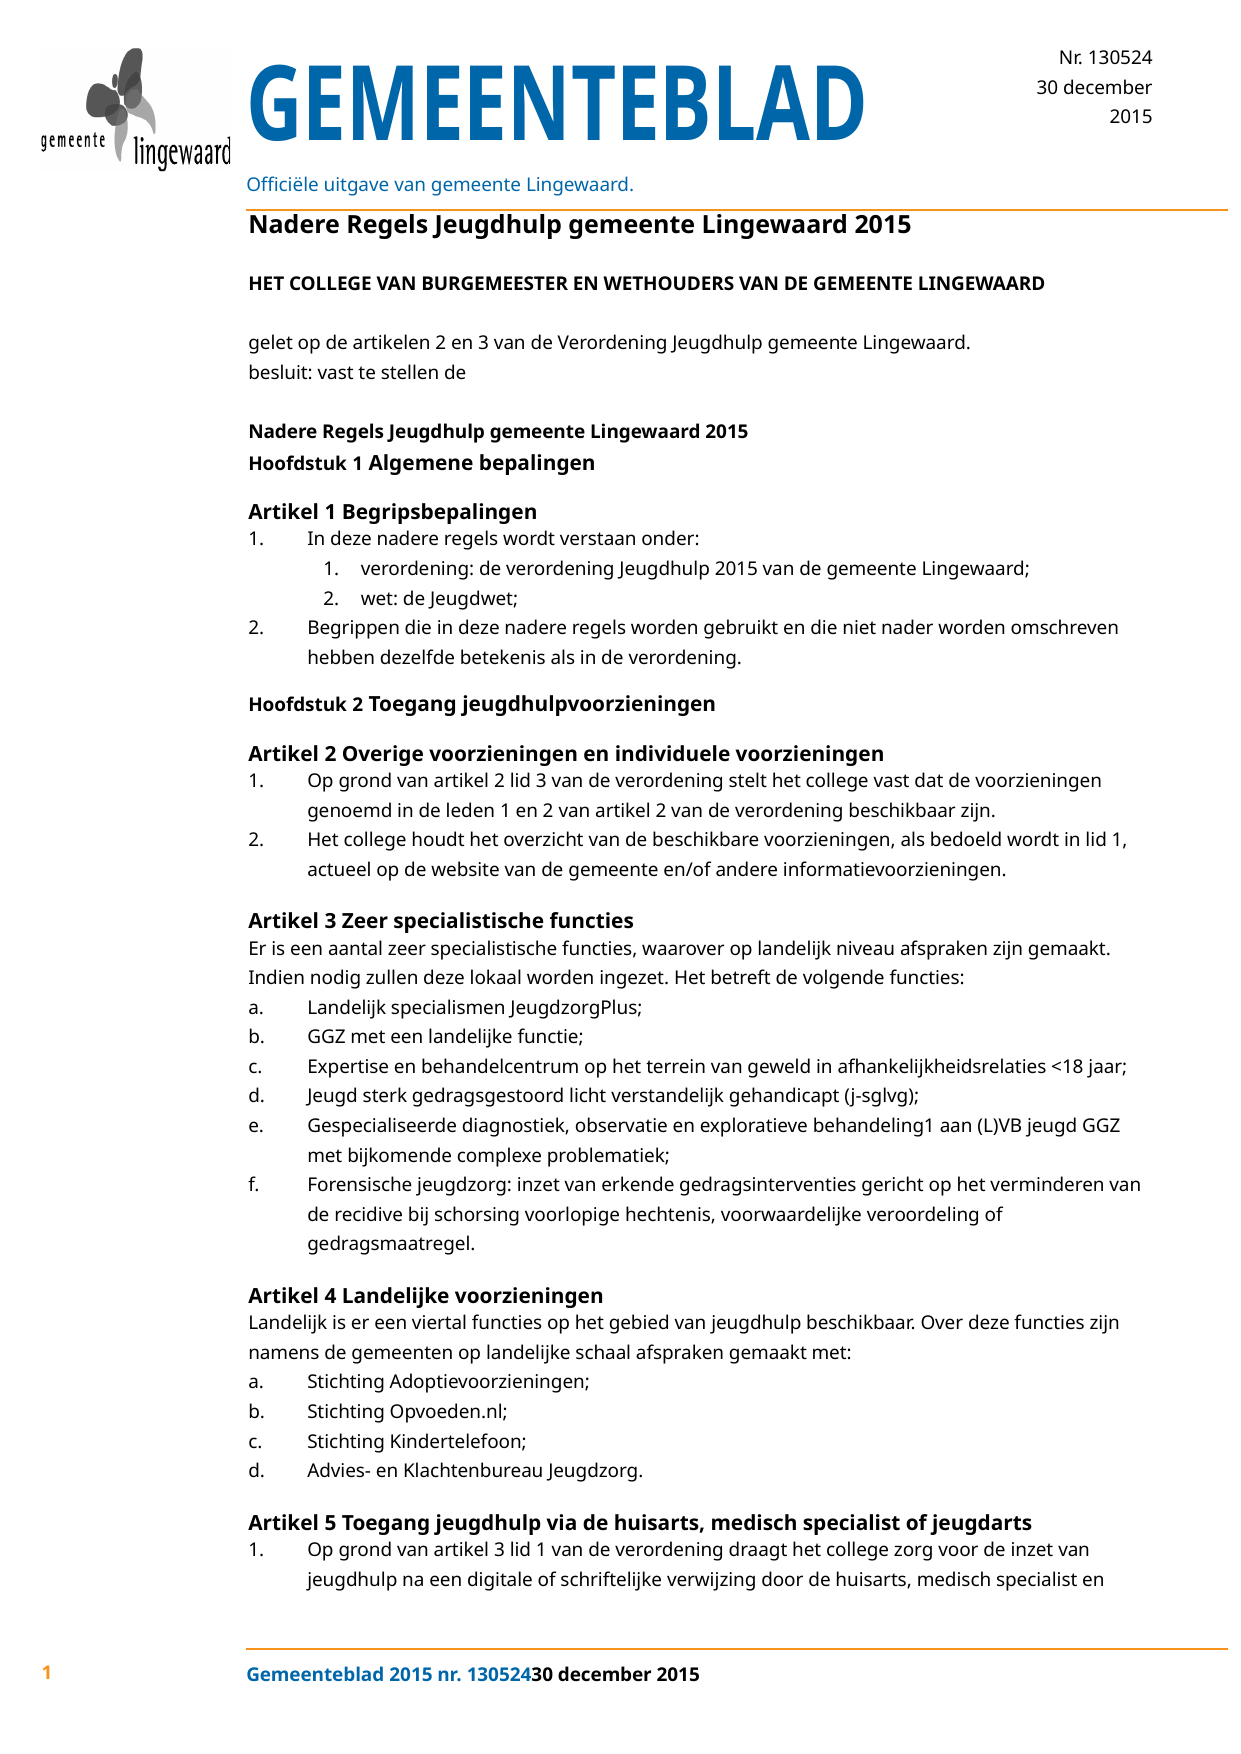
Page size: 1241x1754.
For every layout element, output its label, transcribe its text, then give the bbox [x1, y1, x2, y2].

text Hoofdstuk 1 Algemene bepalingen [248, 448, 1152, 476]
list Stichting Opvoeden.nl; [248, 1398, 1152, 1424]
list Jeugd sterk gedragsgestoord licht verstandelijk gehandicapt (j-sglvg); [248, 1083, 1152, 1108]
picture [41, 47, 231, 172]
text Artikel 1 Begripsbepalingen [248, 497, 1152, 526]
list Advies- en Klachtenbureau Jeugdzorg. [248, 1457, 1152, 1483]
list Stichting Kindertelefoon; [248, 1428, 1152, 1453]
list Expertise en behandelcentrum op het terrein van geweld in afhankelijkheidsrelaties <18 jaar; [248, 1053, 1152, 1079]
list Begrippen die in deze nadere regels worden gebruikt en die niet nader worden omschreven hebben dezelfde betekenis als in de verordening. [248, 614, 1152, 669]
text Hoofdstuk 2 Toegang jeugdhulpvoorzieningen [248, 689, 1152, 718]
text HET COLLEGE VAN BURGEMEESTER EN WETHOUDERS VAN DE GEMEENTE LINGEWAARD [248, 270, 1152, 296]
list Op grond van artikel 2 lid 3 van de verordening stelt het college vast dat de voorzieningen genoemd in de leden 1 en 2 van artikel 2 van de verordening beschikbaar zijn. [248, 767, 1152, 822]
text besluit: vast te stellen de [248, 359, 1152, 385]
list Het college houdt het overzicht van de beschikbare voorzieningen, als bedoeld wordt in lid 1, actueel op de website van de gemeente en/of andere informatievoorzieningen. [248, 826, 1152, 882]
text Nadere Regels Jeugdhulp gemeente Lingewaard 2015 [248, 211, 1152, 241]
list Stichting Adoptievoorzieningen; [248, 1369, 1152, 1394]
list wet: de Jeugdwet; [323, 585, 1152, 610]
list Landelijk specialismen JeugdzorgPlus; [248, 994, 1152, 1020]
text Er is een aantal zeer specialistische functies, waarover op landelijk niveau afspraken zijn gemaakt. [248, 935, 1152, 961]
text Artikel 4 Landelijke voorzieningen [248, 1281, 1152, 1309]
text Artikel 3 Zeer specialistische functies [248, 906, 1152, 935]
text gelet op de artikelen 2 en 3 van de Verordening Jeugdhulp gemeente Lingewaard. [248, 329, 1152, 355]
list Op grond van artikel 3 lid 1 van de verordening draagt het college zorg voor de inzet van jeugdhulp na een digitale of schriftelijke verwijzing door de huisarts, medisch specialist en [248, 1536, 1152, 1592]
list Gespecialiseerde diagnostiek, observatie en exploratieve behandeling1 aan (L)VB jeugd GGZ met bijkomende complexe problematiek; [248, 1112, 1152, 1168]
text Indien nodig zullen deze lokaal worden ingezet. Het betreft de volgende functies: [248, 964, 1152, 990]
text Artikel 2 Overige voorzieningen en individuele voorzieningen [248, 739, 1152, 767]
list In deze nadere regels wordt verstaan onder: [248, 526, 1152, 551]
list GGZ met een landelijke functie; [248, 1023, 1152, 1049]
text Nadere Regels Jeugdhulp gemeente Lingewaard 2015 [248, 418, 1152, 444]
text Artikel 5 Toegang jeugdhulp via de huisarts, medisch specialist of jeugdarts [248, 1508, 1152, 1536]
list Forensische jeugdzorg: inzet van erkende gedragsinterventies gericht op het verminderen van de recidive bij schorsing voorlopige hechtenis, voorwaardelijke veroordeling of gedragsmaatregel. [248, 1171, 1152, 1256]
text Landelijk is er een viertal functies op het gebied van jeugdhulp beschikbaar. Over deze functies zijn namens de gemeenten op landelijke schaal afspraken gemaakt met: [248, 1309, 1152, 1365]
list verordening: de verordening Jeugdhulp 2015 van de gemeente Lingewaard; [323, 555, 1152, 581]
